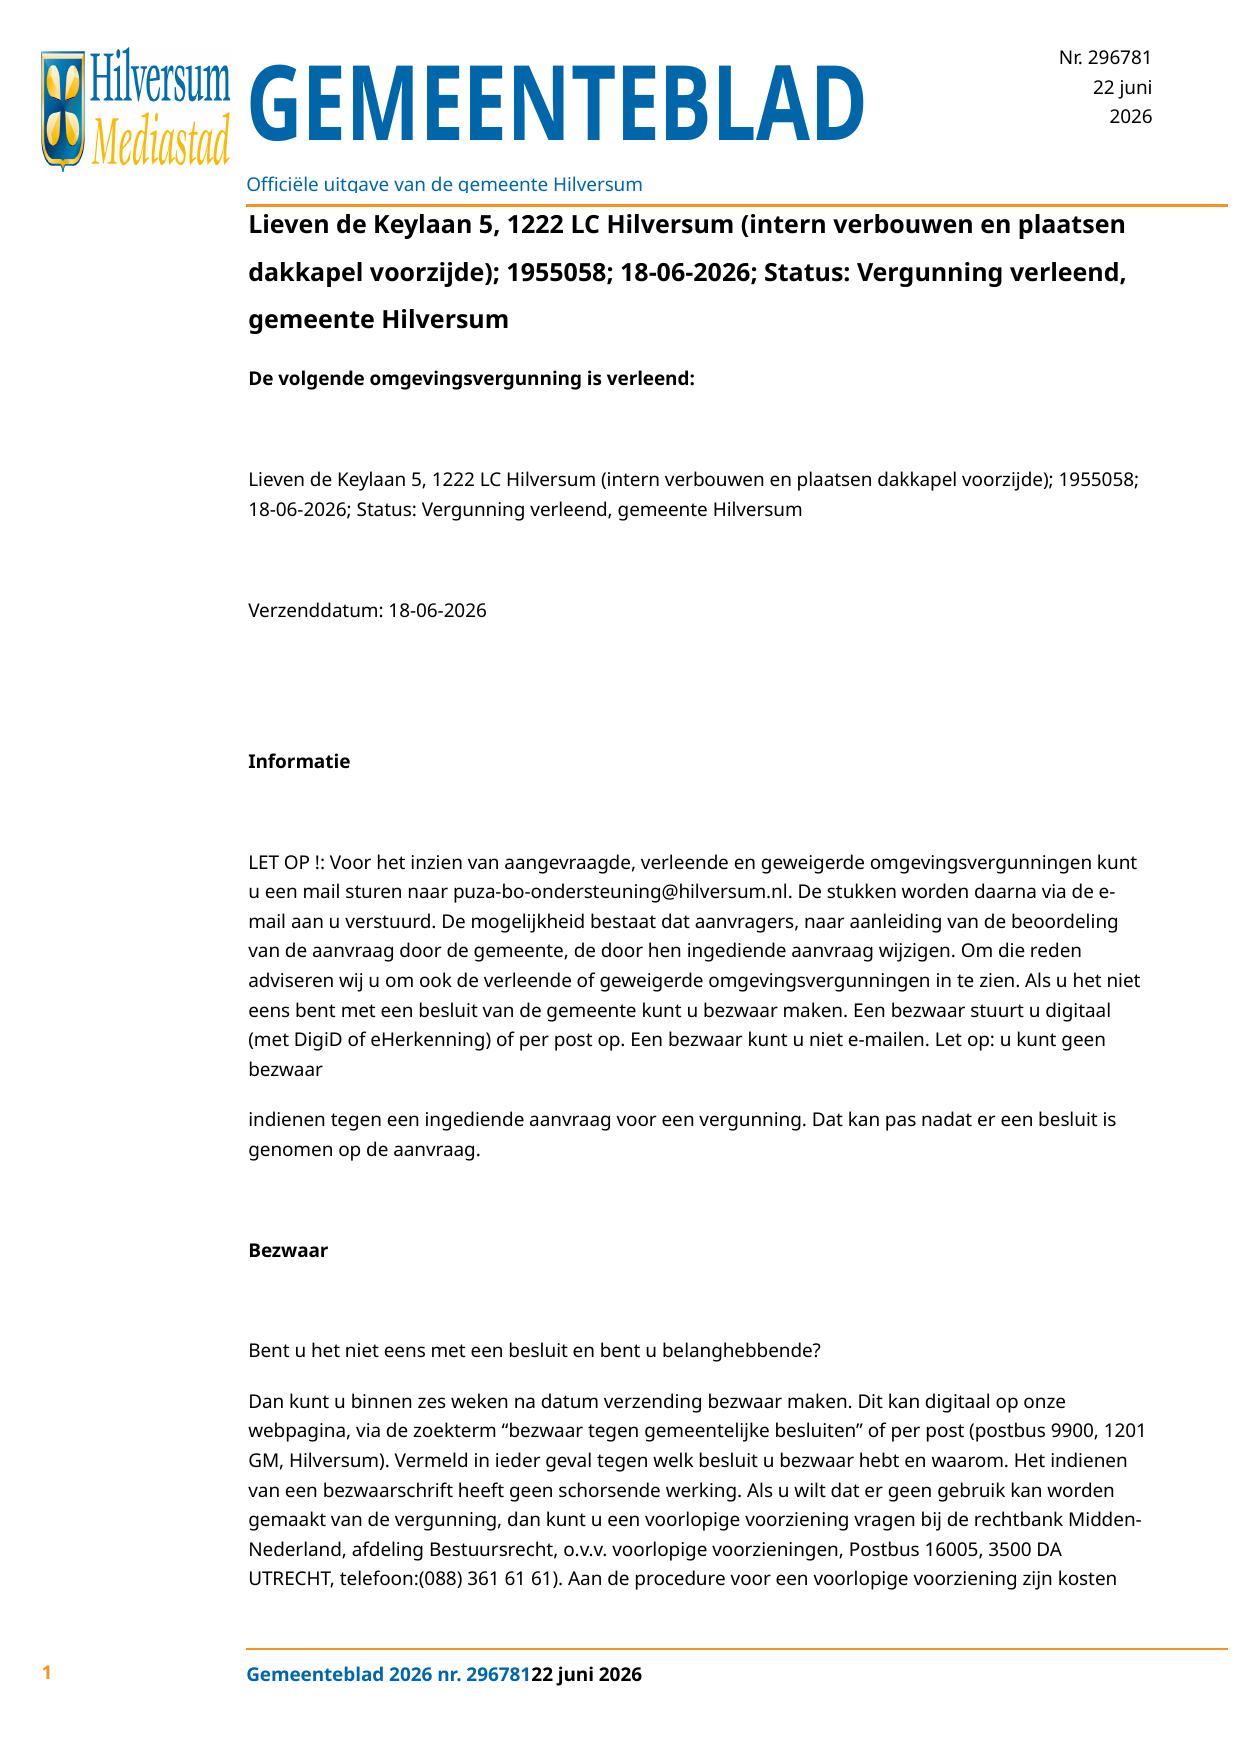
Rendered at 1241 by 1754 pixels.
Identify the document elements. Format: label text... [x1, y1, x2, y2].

text Verzenddatum: 18-06-2026 [248, 597, 1152, 622]
text Bezwaar [248, 1237, 1152, 1262]
text indienen tegen een ingediende aanvraag voor een vergunning. Dat kan pas nadat er een besluit is genomen op de aanvraag. [248, 1106, 1152, 1162]
text Dan kunt u binnen zes weken na datum verzending bezwaar maken. Dit kan digitaal op onze webpagina, via de zoekterm “bezwaar tegen gemeentelijke besluiten” of per post (postbus 9900, 1201 GM, Hilversum). Vermeld in ieder geval tegen welk besluit u bezwaar hebt en waarom. Het indienen van een bezwaarschrift heeft geen schorsende werking. Als u wilt dat er geen gebruik kan worden gemaakt van de vergunning, dan kunt u een voorlopige voorziening vragen bij de rechtbank Midden-Nederland, afdeling Bestuursrecht, o.v.v. voorlopige voorzieningen, Postbus 16005, 3500 DA UTRECHT, telefoon:(088) 361 61 61). Aan de procedure voor een voorlopige voorziening zijn kosten [248, 1388, 1152, 1591]
text De volgende omgevingsvergunning is verleend: [248, 366, 1152, 391]
text Bent u het niet eens met een besluit en bent u belanghebbende? [248, 1338, 1152, 1363]
text Lieven de Keylaan 5, 1222 LC Hilversum (intern verbouwen en plaatsen dakkapel voorzijde); 1955058; 18-06-2026; Status: Vergunning verleend, gemeente Hilversum [248, 466, 1152, 522]
text Lieven de Keylaan 5, 1222 LC Hilversum (intern verbouwen en plaatsen dakkapel voorzijde); 1955058; 18-06-2026; Status: Vergunning verleend, gemeente Hilversum [248, 207, 1152, 336]
picture [41, 47, 231, 172]
text LET OP !: Voor het inzien van aangevraagde, verleende en geweigerde omgevingsvergunningen kunt u een mail sturen naar puza-bo-ondersteuning@hilversum.nl. De stukken worden daarna via de e-mail aan u verstuurd. De mogelijkheid bestaat dat aanvragers, naar aanleiding van de beoordeling van de aanvraag door de gemeente, de door hen ingediende aanvraag wijzigen. Om die reden adviseren wij u om ook de verleende of geweigerde omgevingsvergunningen in te zien. Als u het niet eens bent met een besluit van de gemeente kunt u bezwaar maken. Een bezwaar stuurt u digitaal (met DigiD of eHerkenning) of per post op. Een bezwaar kunt u niet e-mailen. Let op: u kunt geen bezwaar [248, 849, 1152, 1082]
text Informatie [248, 748, 1152, 774]
